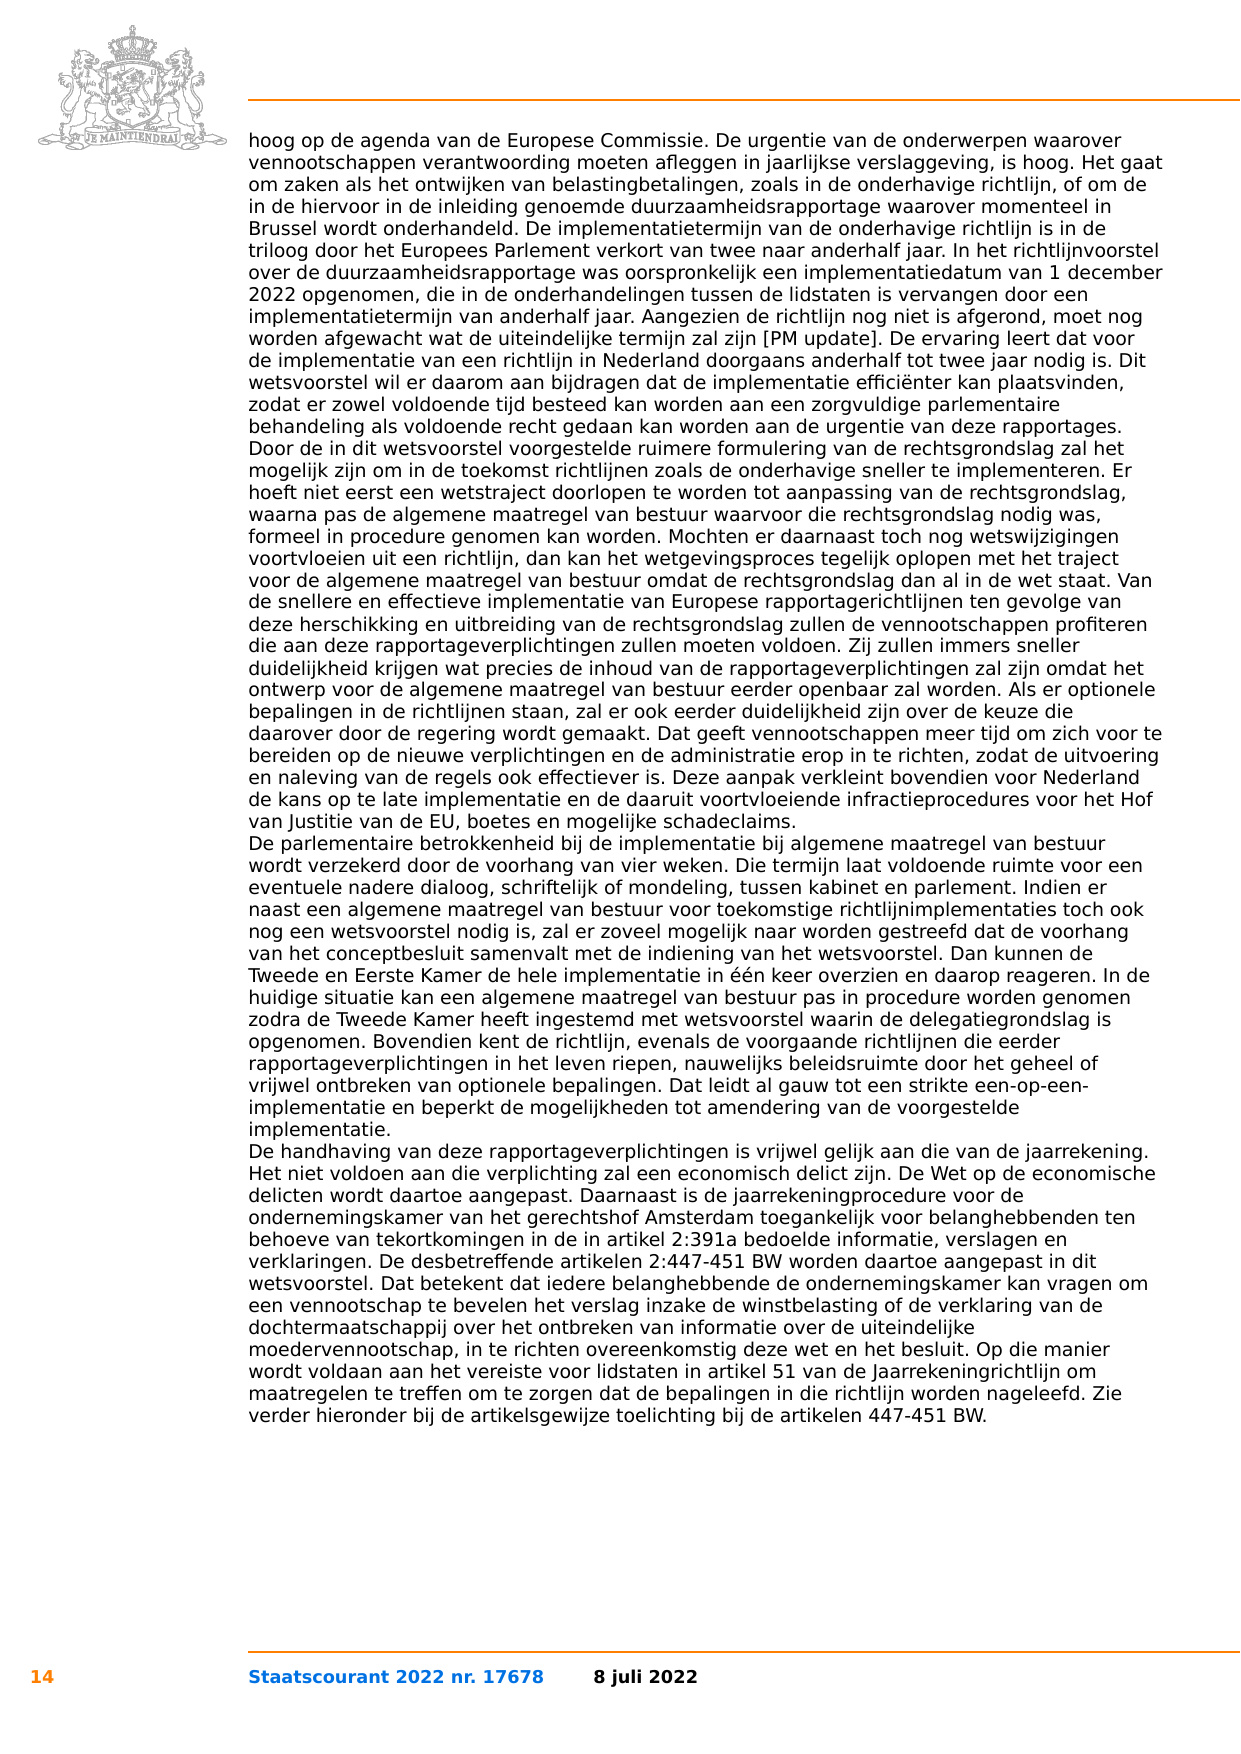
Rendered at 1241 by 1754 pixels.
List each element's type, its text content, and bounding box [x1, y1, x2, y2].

text Door de in dit wetsvoorstel voorgestelde ruimere formulering van de rechtsgrondslag zal het mogelijk zijn om in de toekomst richtlijnen zoals de onderhavige sneller te implementeren. Er hoeft niet eerst een wetstraject doorlopen te worden tot aanpassing van de rechtsgrondslag, waarna pas de algemene maatregel van bestuur waarvoor die rechtsgrondslag nodig was, formeel in procedure genomen kan worden. Mochten er daarnaast toch nog wetswijzigingen voortvloeien uit een richtlijn, dan kan het wetgevingsproces tegelijk oplopen met het traject voor de algemene maatregel van bestuur omdat de rechtsgrondslag dan al in de wet staat. Van de snellere en effectieve implementatie van Europese rapportagerichtlijnen ten gevolge van deze herschikking en uitbreiding van de rechtsgrondslag zullen de vennootschappen profiteren die aan deze rapportageverplichtingen zullen moeten voldoen. Zij zullen immers sneller duidelijkheid krijgen wat precies de inhoud van de rapportageverplichtingen zal zijn omdat het ontwerp voor de algemene maatregel van bestuur eerder openbaar zal worden. Als er optionele bepalingen in de richtlijnen staan, zal er ook eerder duidelijkheid zijn over de keuze die daarover door de regering wordt gemaakt. Dat geeft vennootschappen meer tijd om zich voor te bereiden op de nieuwe verplichtingen en de administratie erop in te richten, zodat de uitvoering en naleving van de regels ook effectiever is. Deze aanpak verkleint bovendien voor Nederland de kans op te late implementatie en de daaruit voortvloeiende infractieprocedures voor het Hof van Justitie van de EU, boetes en mogelijke schadeclaims. [248, 438, 1163, 833]
picture [38, 25, 227, 150]
text De handhaving van deze rapportageverplichtingen is vrijwel gelijk aan die van de jaarrekening. Het niet voldoen aan die verplichting zal een economisch delict zijn. De Wet op de economische delicten wordt daartoe aangepast. Daarnaast is de jaarrekeningprocedure voor de ondernemingskamer van het gerechtshof Amsterdam toegankelijk voor belanghebbenden ten behoeve van tekortkomingen in de in artikel 2:391a bedoelde informatie, verslagen en verklaringen. De desbetreffende artikelen 2:447-451 BW worden daartoe aangepast in dit wetsvoorstel. Dat betekent dat iedere belanghebbende de ondernemingskamer kan vragen om een vennootschap te bevelen het verslag inzake de winstbelasting of de verklaring van de dochtermaatschappij over het ontbreken van informatie over de uiteindelijke moedervennootschap, in te richten overeenkomstig deze wet en het besluit. Op die manier wordt voldaan aan het vereiste voor lidstaten in artikel 51 van de Jaarrekeningrichtlijn om maatregelen te treffen om te zorgen dat de bepalingen in die richtlijn worden nageleefd. Zie verder hieronder bij de artikelsgewijze toelichting bij de artikelen 447-451 BW. [248, 1141, 1163, 1427]
text hoog op de agenda van de Europese Commissie. De urgentie van de onderwerpen waarover vennootschappen verantwoording moeten afleggen in jaarlijkse verslaggeving, is hoog. Het gaat om zaken als het ontwijken van belastingbetalingen, zoals in de onderhavige richtlijn, of om de in de hiervoor in de inleiding genoemde duurzaamheidsrapportage waarover momenteel in Brussel wordt onderhandeld. De implementatietermijn van de onderhavige richtlijn is in de triloog door het Europees Parlement verkort van twee naar anderhalf jaar. In het richtlijnvoorstel over de duurzaamheidsrapportage was oorspronkelijk een implementatiedatum van 1 december 2022 opgenomen, die in de onderhandelingen tussen de lidstaten is vervangen door een implementatietermijn van anderhalf jaar. Aangezien de richtlijn nog niet is afgerond, moet nog worden afgewacht wat de uiteindelijke termijn zal zijn [PM update]. De ervaring leert dat voor de implementatie van een richtlijn in Nederland doorgaans anderhalf tot twee jaar nodig is. Dit wetsvoorstel wil er daarom aan bijdragen dat de implementatie efficiënter kan plaatsvinden, zodat er zowel voldoende tijd besteed kan worden aan een zorgvuldige parlementaire behandeling als voldoende recht gedaan kan worden aan de urgentie van deze rapportages. [248, 130, 1163, 438]
text De parlementaire betrokkenheid bij de implementatie bij algemene maatregel van bestuur wordt verzekerd door de voorhang van vier weken. Die termijn laat voldoende ruimte voor een eventuele nadere dialoog, schriftelijk of mondeling, tussen kabinet en parlement. Indien er naast een algemene maatregel van bestuur voor toekomstige richtlijnimplementaties toch ook nog een wetsvoorstel nodig is, zal er zoveel mogelijk naar worden gestreefd dat de voorhang van het conceptbesluit samenvalt met de indiening van het wetsvoorstel. Dan kunnen de Tweede en Eerste Kamer de hele implementatie in één keer overzien en daarop reageren. In de huidige situatie kan een algemene maatregel van bestuur pas in procedure worden genomen zodra de Tweede Kamer heeft ingestemd met wetsvoorstel waarin de delegatiegrondslag is opgenomen. Bovendien kent de richtlijn, evenals de voorgaande richtlijnen die eerder rapportageverplichtingen in het leven riepen, nauwelijks beleidsruimte door het geheel of vrijwel ontbreken van optionele bepalingen. Dat leidt al gauw tot een strikte een-op-een-implementatie en beperkt de mogelijkheden tot amendering van de voorgestelde implementatie. [248, 833, 1163, 1141]
